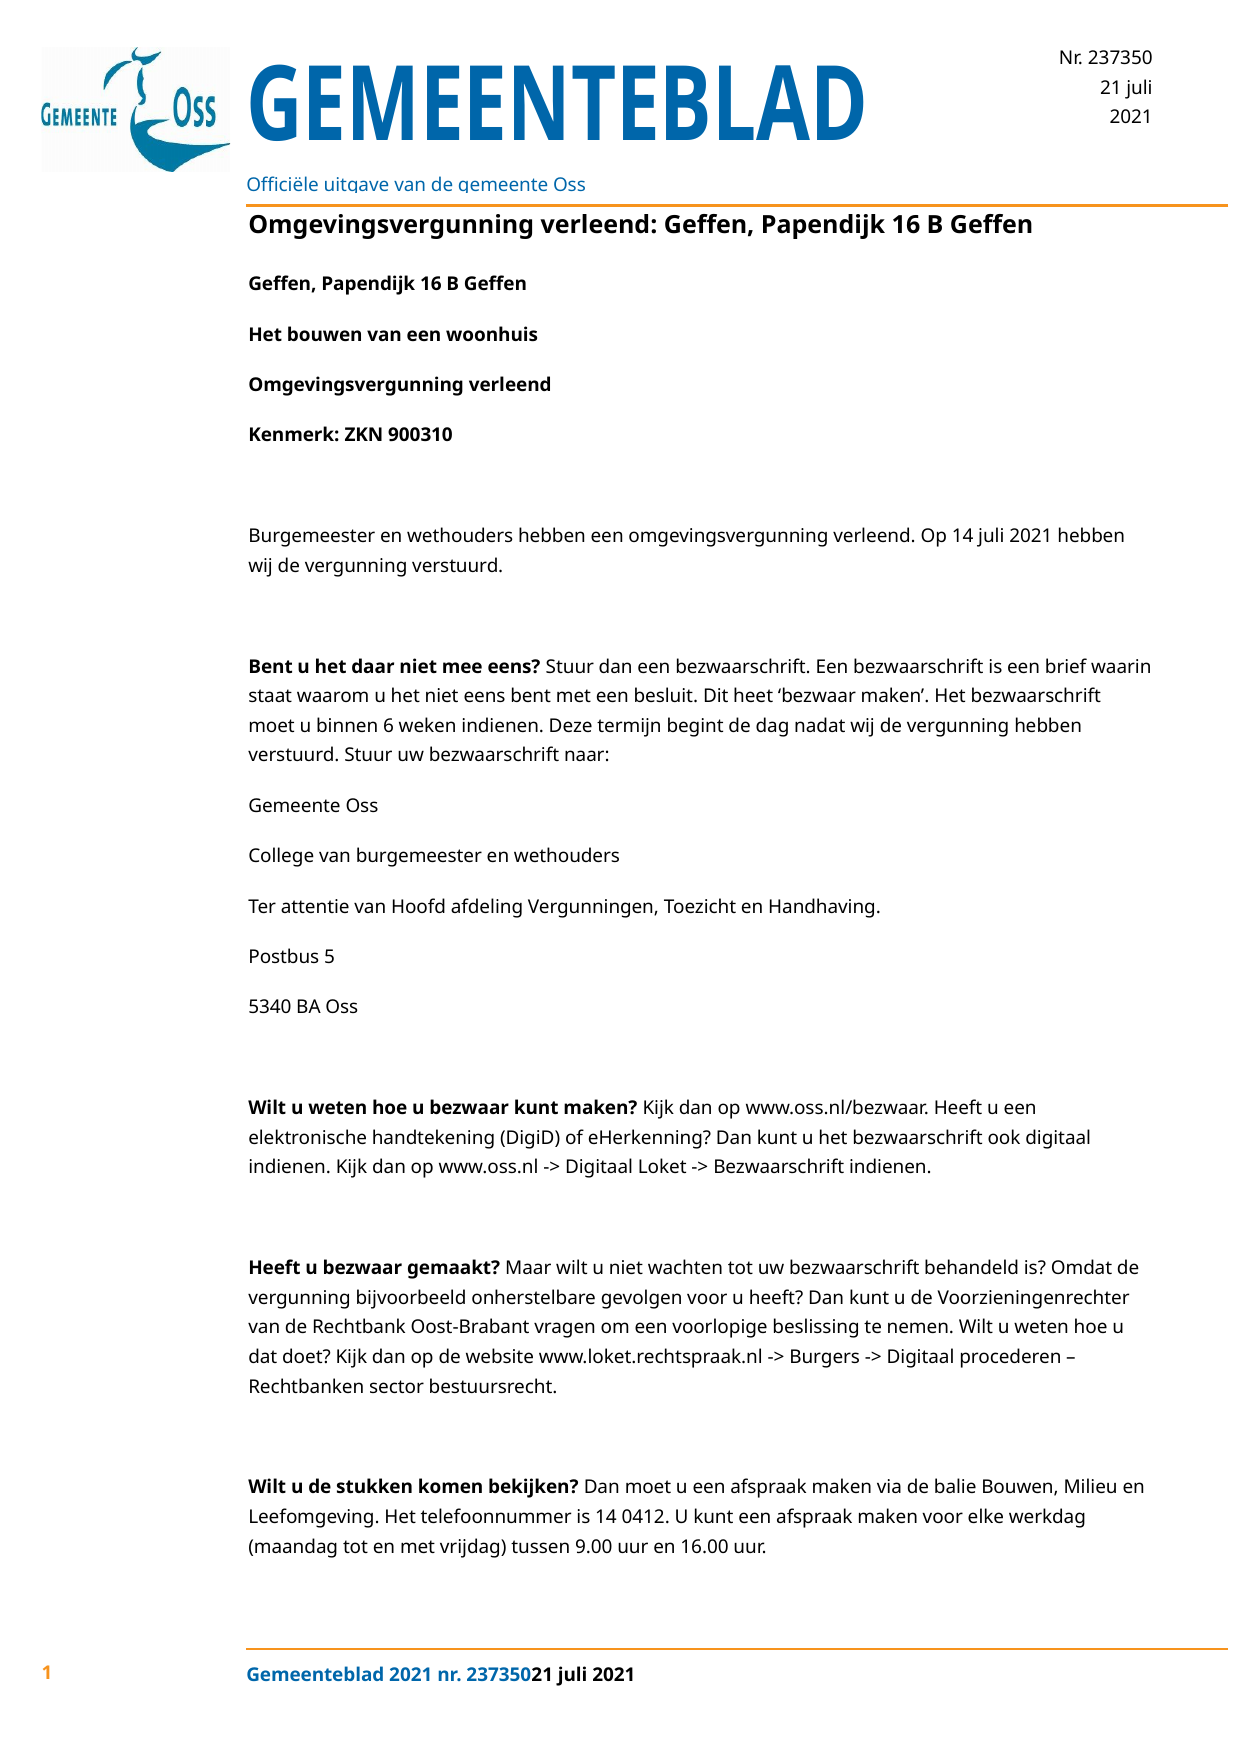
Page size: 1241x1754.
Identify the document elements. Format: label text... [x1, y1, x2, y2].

text Gemeente Oss [248, 792, 1152, 818]
text Kenmerk: ZKN 900310 [248, 422, 1152, 447]
text Geffen, Papendijk 16 B Geffen [248, 270, 1152, 296]
text Burgemeester en wethouders hebben een omgevingsvergunning verleend. Op 14 juli 2021 hebben wij de vergunning verstuurd. [248, 522, 1152, 578]
text Heeft u bezwaar gemaakt? Maar wilt u niet wachten tot uw bezwaarschrift behandeld is? Omdat de vergunning bijvoorbeeld onherstelbare gevolgen voor u heeft? Dan kunt u de Voorzieningenrechter van de Rechtbank Oost-Brabant vragen om een voorlopige beslissing te nemen. Wilt u weten hoe u dat doet? Kijk dan op de website www.loket.rechtspraak.nl -> Burgers -> Digitaal procederen – Rechtbanken sector bestuursrecht. [248, 1254, 1152, 1398]
text Het bouwen van een woonhuis [248, 321, 1152, 346]
text 5340 BA Oss [248, 994, 1152, 1019]
text College van burgemeester en wethouders [248, 842, 1152, 868]
text Omgevingsvergunning verleend: Geffen, Papendijk 16 B Geffen [248, 207, 1152, 241]
picture [41, 47, 231, 172]
text Ter attentie van Hoofd afdeling Vergunningen, Toezicht en Handhaving. [248, 893, 1152, 918]
text Omgevingsvergunning verleend [248, 371, 1152, 397]
text Bent u het daar niet mee eens? Stuur dan een bezwaarschrift. Een bezwaarschrift is een brief waarin staat waarom u het niet eens bent met een besluit. Dit heet ‘bezwaar maken’. Het bezwaarschrift moet u binnen 6 weken indienen. Deze termijn begint de dag nadat wij de vergunning hebben verstuurd. Stuur uw bezwaarschrift naar: [248, 653, 1152, 767]
text Wilt u weten hoe u bezwaar kunt maken? Kijk dan op www.oss.nl/bezwaar. Heeft u een elektronische handtekening (DigiD) of eHerkenning? Dan kunt u het bezwaarschrift ook digitaal indienen. Kijk dan op www.oss.nl -> Digitaal Loket -> Bezwaarschrift indienen. [248, 1094, 1152, 1179]
text Wilt u de stukken komen bekijken? Dan moet u een afspraak maken via de balie Bouwen, Milieu en Leefomgeving. Het telefoonnummer is 14 0412. U kunt een afspraak maken voor elke werkdag (maandag tot en met vrijdag) tussen 9.00 uur en 16.00 uur. [248, 1474, 1152, 1558]
text Postbus 5 [248, 943, 1152, 969]
